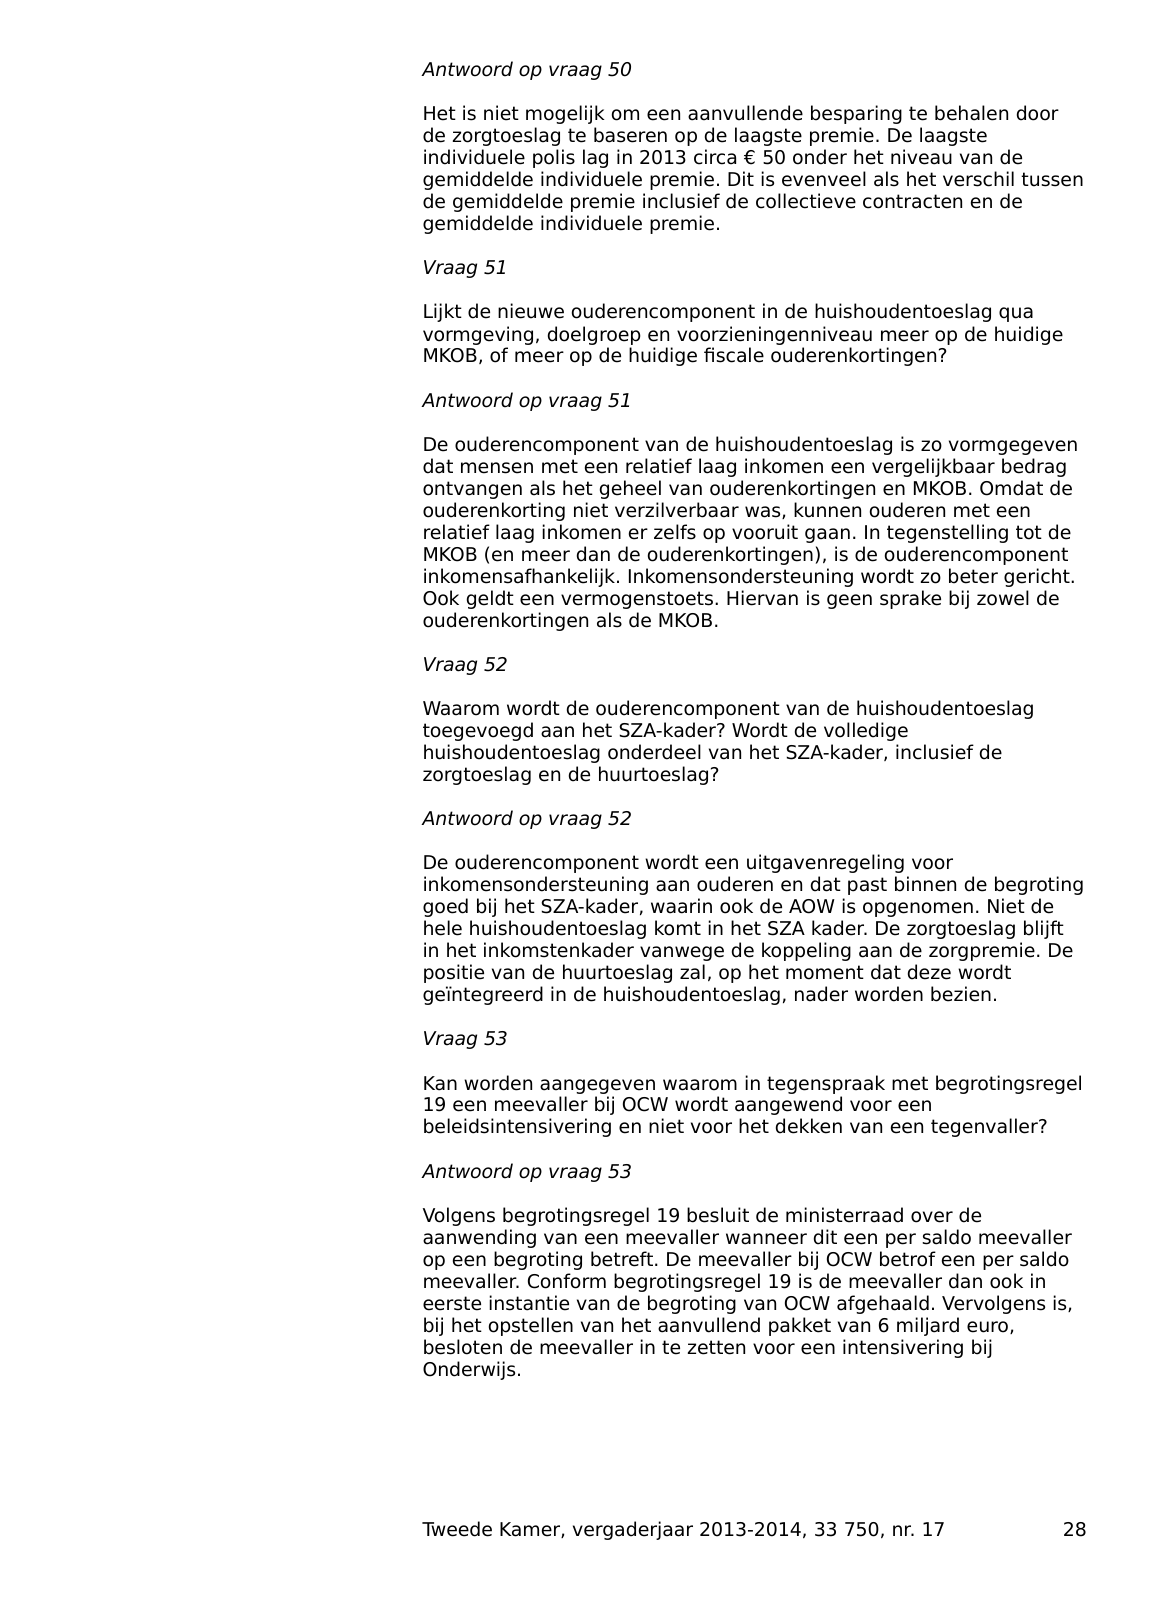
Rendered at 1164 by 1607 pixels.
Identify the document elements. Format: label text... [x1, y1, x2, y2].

subtitle Antwoord op vraag 53 [422, 1161, 1087, 1182]
text Volgens begrotingsregel 19 besluit de ministerraad over de aanwending van een meevaller wanneer dit een per saldo meevaller op een begroting betreft. De meevaller bij OCW betrof een per saldo meevaller. Conform begrotingsregel 19 is de meevaller dan ook in eerste instantie van de begroting van OCW afgehaald. Vervolgens is, bij het opstellen van het aanvullend pakket van 6 miljard euro, besloten de meevaller in te zetten voor een intensivering bij Onderwijs. [422, 1205, 1087, 1381]
text De ouderencomponent wordt een uitgavenregeling voor inkomensondersteuning aan ouderen en dat past binnen de begroting goed bij het SZA-kader, waarin ook de AOW is opgenomen. Niet de hele huishoudentoeslag komt in het SZA kader. De zorgtoeslag blijft in het inkomstenkader vanwege de koppeling aan de zorgpremie. De positie van de huurtoeslag zal, op het moment dat deze wordt geïntegreerd in de huishoudentoeslag, nader worden bezien. [422, 852, 1087, 1006]
subtitle Antwoord op vraag 50 [422, 59, 1087, 81]
text Waarom wordt de ouderencomponent van de huishoudentoeslag toegevoegd aan het SZA-kader? Wordt de volledige huishoudentoeslag onderdeel van het SZA-kader, inclusief de zorgtoeslag en de huurtoeslag? [422, 698, 1087, 786]
text Het is niet mogelijk om een aanvullende besparing te behalen door de zorgtoeslag te baseren op de laagste premie. De laagste individuele polis lag in 2013 circa € 50 onder het niveau van de gemiddelde individuele premie. Dit is evenveel als het verschil tussen de gemiddelde premie inclusief de collectieve contracten en de gemiddelde individuele premie. [422, 103, 1087, 235]
subtitle Vraag 51 [422, 257, 1087, 279]
text Kan worden aangegeven waarom in tegenspraak met begrotingsregel 19 een meevaller bij OCW wordt aangewend voor een beleidsintensivering en niet voor het dekken van een tegenvaller? [422, 1072, 1087, 1138]
text De ouderencomponent van de huishoudentoeslag is zo vormgegeven dat mensen met een relatief laag inkomen een vergelijkbaar bedrag ontvangen als het geheel van ouderenkortingen en MKOB. Omdat de ouderenkorting niet verzilverbaar was, kunnen ouderen met een relatief laag inkomen er zelfs op vooruit gaan. In tegenstelling tot de MKOB (en meer dan de ouderenkortingen), is de ouderencomponent inkomensafhankelijk. Inkomensondersteuning wordt zo beter gericht. Ook geldt een vermogenstoets. Hiervan is geen sprake bij zowel de ouderenkortingen als de MKOB. [422, 434, 1087, 632]
subtitle Vraag 52 [422, 654, 1087, 676]
text Lijkt de nieuwe ouderencomponent in de huishoudentoeslag qua vormgeving, doelgroep en voorzieningenniveau meer op de huidige MKOB, of meer op de huidige fiscale ouderenkortingen? [422, 301, 1087, 367]
subtitle Vraag 53 [422, 1028, 1087, 1050]
subtitle Antwoord op vraag 51 [422, 389, 1087, 412]
subtitle Antwoord op vraag 52 [422, 808, 1087, 830]
